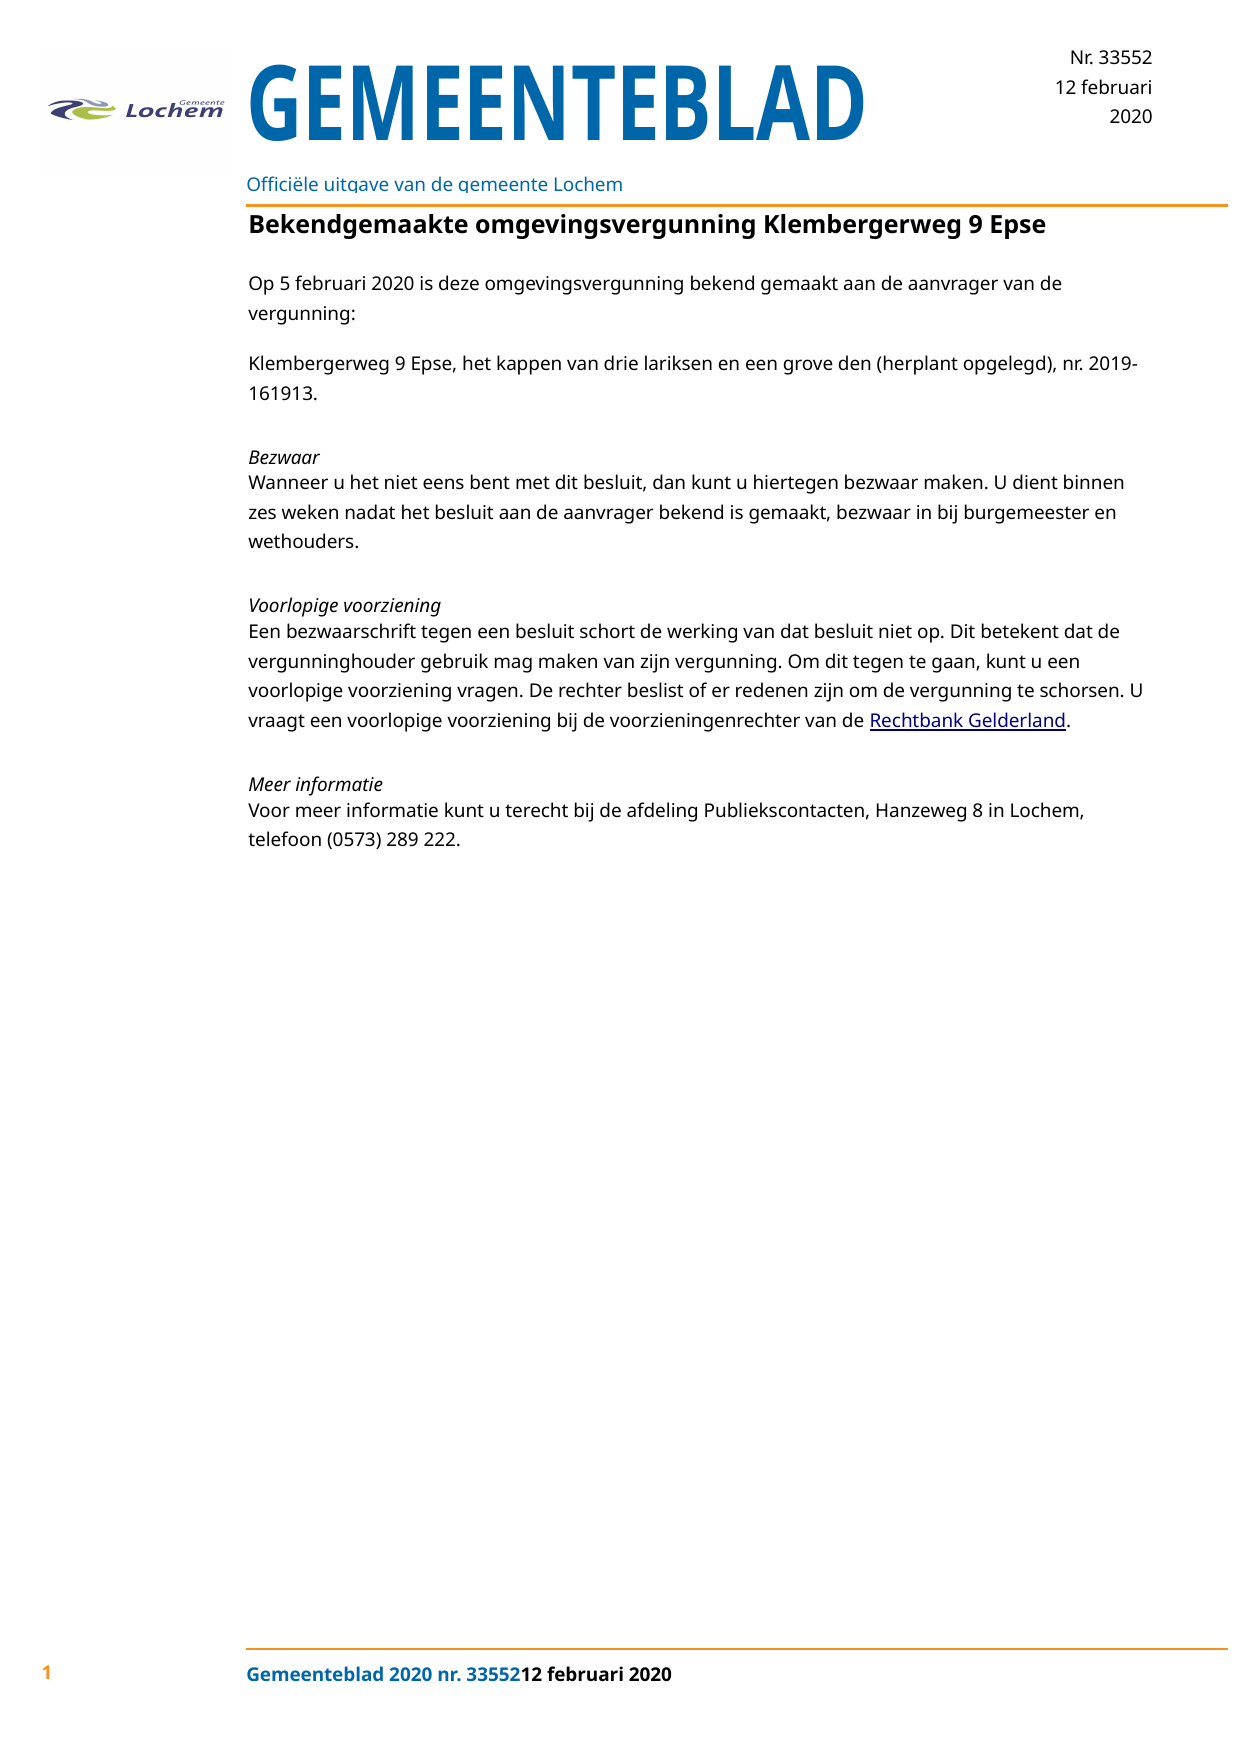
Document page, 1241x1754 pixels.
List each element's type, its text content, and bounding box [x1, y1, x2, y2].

text Bekendgemaakte omgevingsvergunning Klembergerweg 9 Epse [248, 207, 1152, 241]
text Voorlopige voorziening [248, 593, 1152, 618]
picture [41, 47, 231, 172]
text Klembergerweg 9 Epse, het kappen van drie lariksen en een grove den (herplant opgelegd), nr. 2019-161913. [248, 350, 1152, 406]
text Meer informatie [248, 771, 1152, 797]
text Bezwaar [248, 444, 1152, 469]
text Op 5 februari 2020 is deze omgevingsvergunning bekend gemaakt aan de aanvrager van de vergunning: [248, 270, 1152, 326]
text Voor meer informatie kunt u terecht bij de afdeling Publiekscontacten, Hanzeweg 8 in Lochem, telefoon (0573) 289 222. [248, 797, 1152, 852]
text Wanneer u het niet eens bent met dit besluit, dan kunt u hiertegen bezwaar maken. U dient binnen zes weken nadat het besluit aan de aanvrager bekend is gemaakt, bezwaar in bij burgemeester en wethouders. [248, 469, 1152, 554]
text Een bezwaarschrift tegen een besluit schort de werking van dat besluit niet op. Dit betekent dat de vergunninghouder gebruik mag maken van zijn vergunning. Om dit tegen te gaan, kunt u een voorlopige voorziening vragen. De rechter beslist of er redenen zijn om de vergunning te schorsen. U vraagt een voorlopige voorziening bij de voorzieningenrechter van de Rechtbank Gelderland. [248, 618, 1152, 733]
